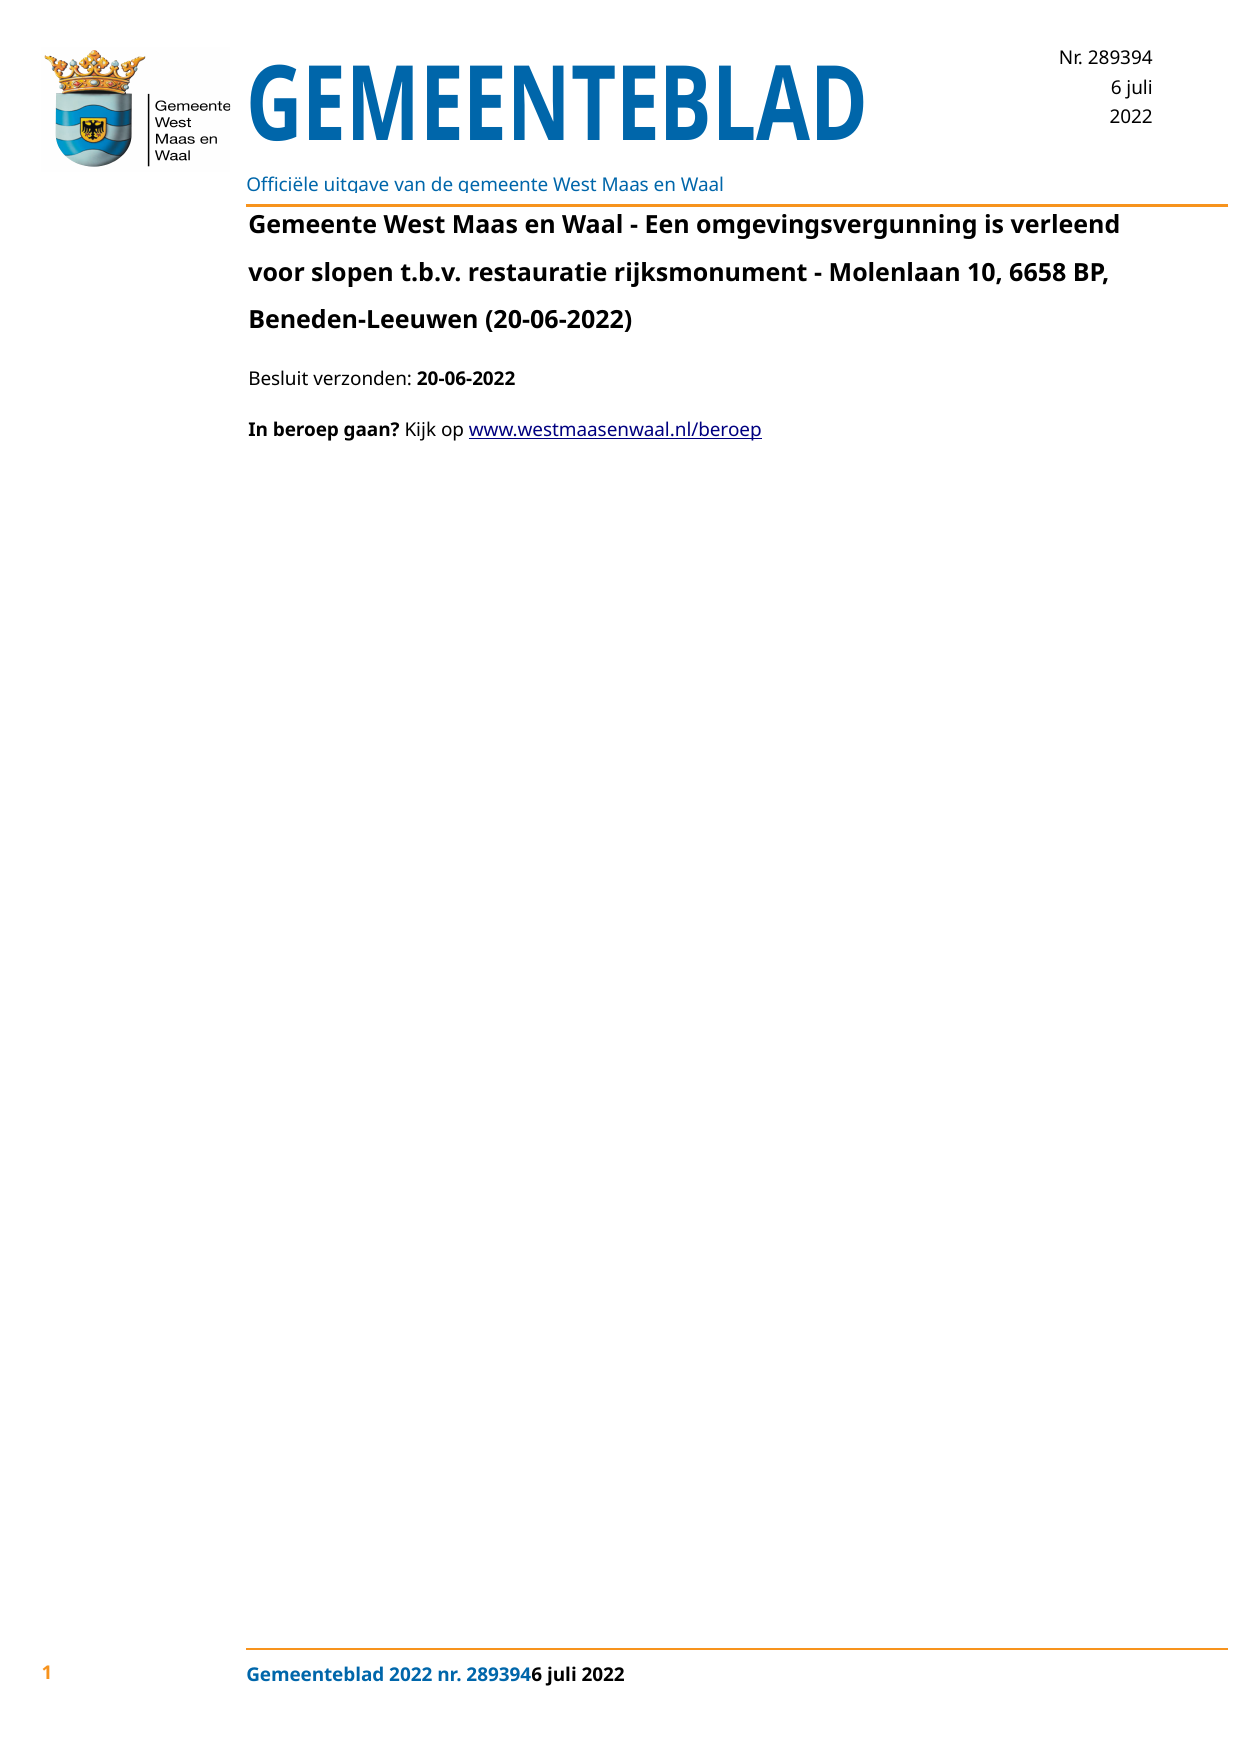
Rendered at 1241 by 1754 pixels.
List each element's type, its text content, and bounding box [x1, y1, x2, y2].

text In beroep gaan? Kijk op www.westmaasenwaal.nl/beroep [248, 416, 1152, 442]
text Gemeente West Maas en Waal - Een omgevingsvergunning is verleend voor slopen t.b.v. restauratie rijksmonument - Molenlaan 10, 6658 BP, Beneden-Leeuwen (20-06-2022) [248, 207, 1152, 336]
picture [41, 47, 231, 172]
text Besluit verzonden: 20-06-2022 [248, 366, 1152, 391]
